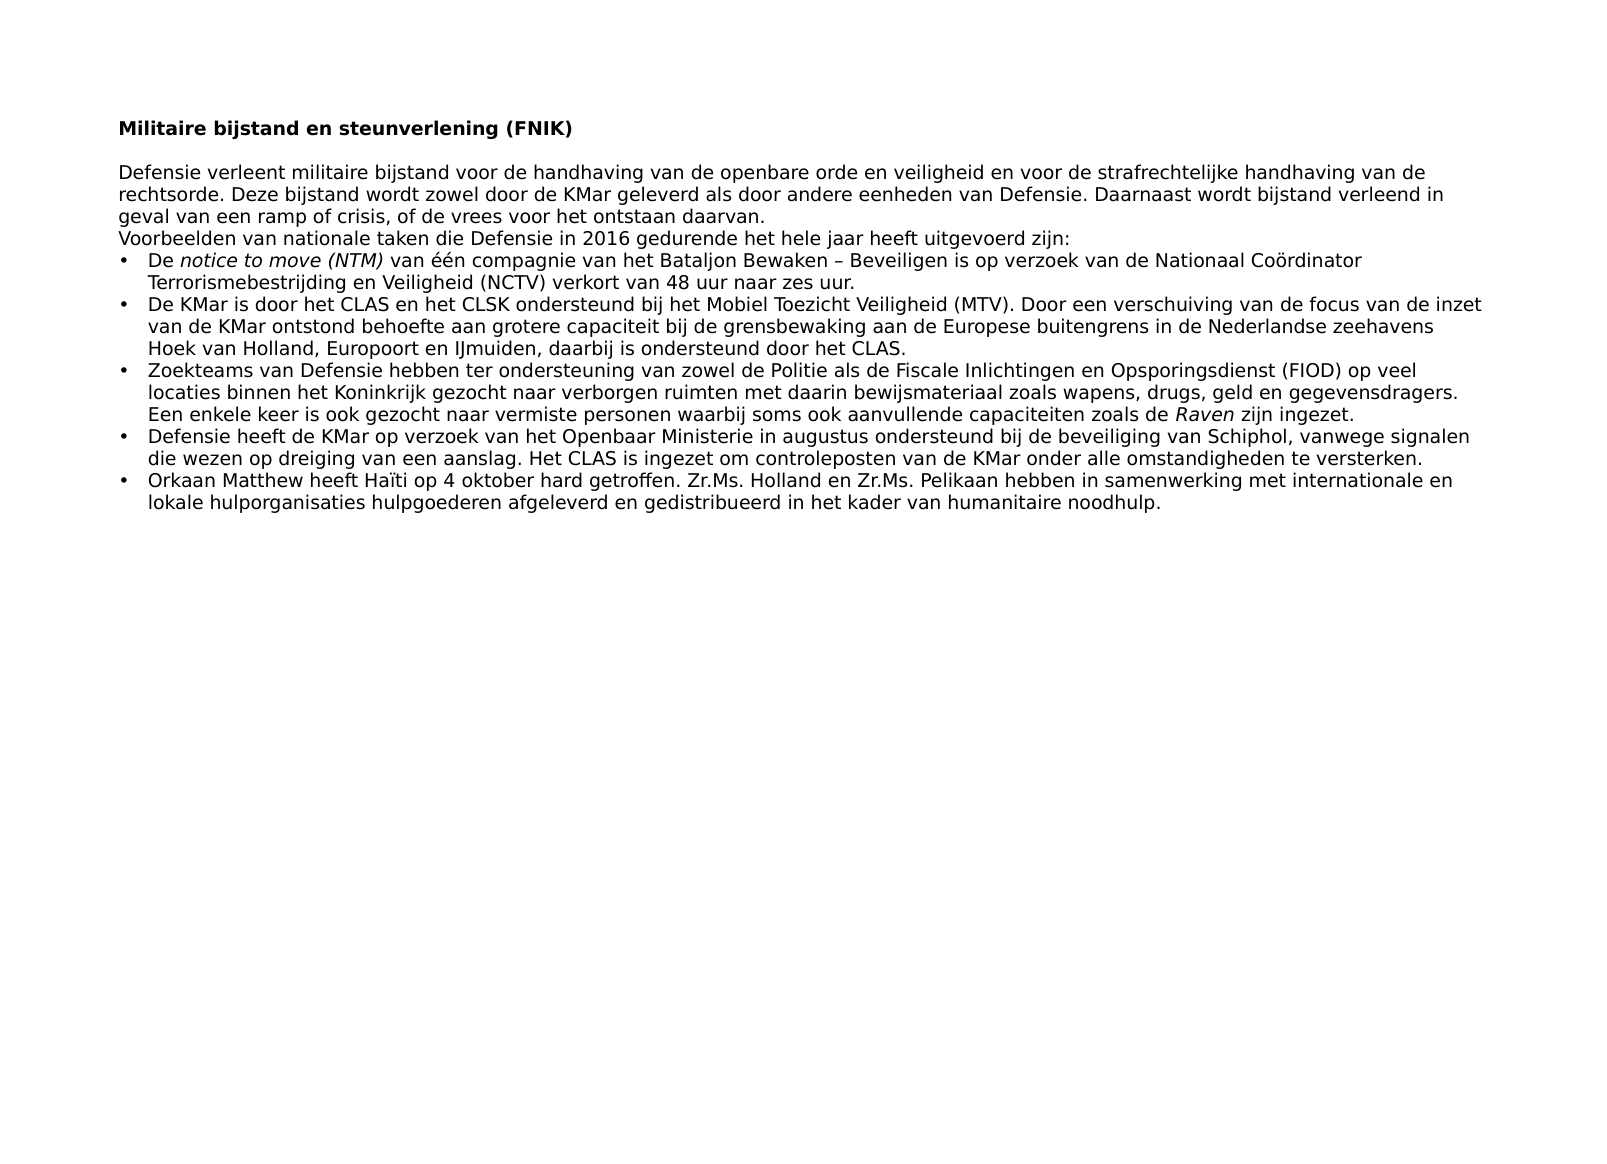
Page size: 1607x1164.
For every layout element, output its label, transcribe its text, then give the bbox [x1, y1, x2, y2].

text • De notice to move (NTM) van één compagnie van het Bataljon Bewaken – Beveiligen is op verzoek van de Nationaal Coördinator Terrorismebestrijding en Veiligheid (NCTV) verkort van 48 uur naar zes uur. [118, 250, 1488, 294]
text Voorbeelden van nationale taken die Defensie in 2016 gedurende het hele jaar heeft uitgevoerd zijn: [118, 228, 1488, 250]
text • Zoekteams van Defensie hebben ter ondersteuning van zowel de Politie als de Fiscale Inlichtingen en Opsporingsdienst (FIOD) op veel locaties binnen het Koninkrijk gezocht naar verborgen ruimten met daarin bewijsmateriaal zoals wapens, drugs, geld en gegevensdragers. Een enkele keer is ook gezocht naar vermiste personen waarbij soms ook aanvullende capaciteiten zoals de Raven zijn ingezet. [118, 360, 1488, 426]
text Defensie verleent militaire bijstand voor de handhaving van de openbare orde en veiligheid en voor de strafrechtelijke handhaving van de rechtsorde. Deze bijstand wordt zowel door de KMar geleverd als door andere eenheden van Defensie. Daarnaast wordt bijstand verleend in geval van een ramp of crisis, of de vrees voor het ontstaan daarvan. [118, 162, 1488, 228]
text • Orkaan Matthew heeft Haïti op 4 oktober hard getroffen. Zr.Ms. Holland en Zr.Ms. Pelikaan hebben in samenwerking met internationale en lokale hulporganisaties hulpgoederen afgeleverd en gedistribueerd in het kader van humanitaire noodhulp. [118, 470, 1488, 514]
text • Defensie heeft de KMar op verzoek van het Openbaar Ministerie in augustus ondersteund bij de beveiliging van Schiphol, vanwege signalen die wezen op dreiging van een aanslag. Het CLAS is ingezet om controleposten van de KMar onder alle omstandigheden te versterken. [118, 426, 1488, 470]
subtitle Militaire bijstand en steunverlening (FNIK) [118, 118, 1488, 140]
text • De KMar is door het CLAS en het CLSK ondersteund bij het Mobiel Toezicht Veiligheid (MTV). Door een verschuiving van de focus van de inzet van de KMar ontstond behoefte aan grotere capaciteit bij de grensbewaking aan de Europese buitengrens in de Nederlandse zeehavens Hoek van Holland, Europoort en IJmuiden, daarbij is ondersteund door het CLAS. [118, 294, 1488, 360]
